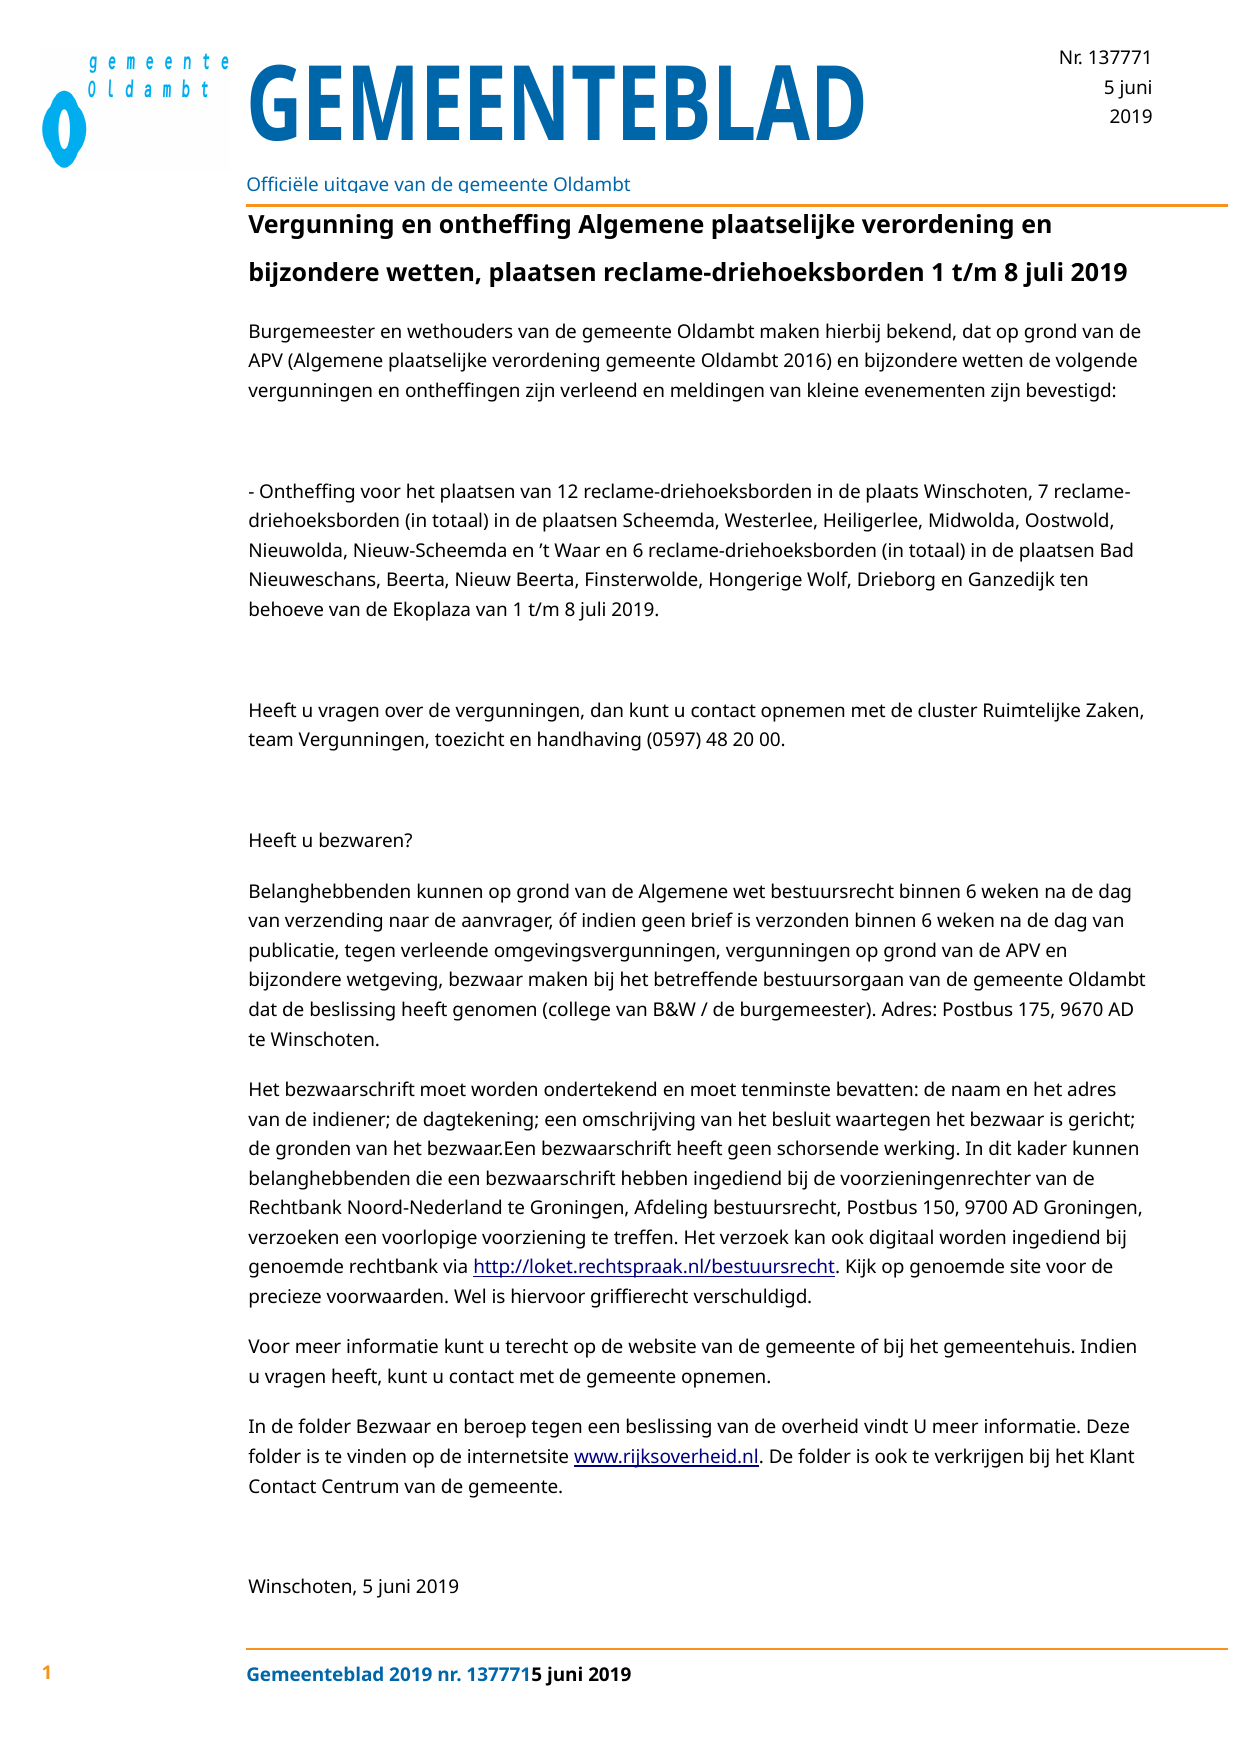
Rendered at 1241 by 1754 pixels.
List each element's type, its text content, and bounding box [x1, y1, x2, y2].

text Belanghebbenden kunnen op grond van de Algemene wet bestuursrecht binnen 6 weken na de dag van verzending naar de aanvrager, óf indien geen brief is verzonden binnen 6 weken na de dag van publicatie, tegen verleende omgevingsvergunningen, vergunningen op grond van de APV en bijzondere wetgeving, bezwaar maken bij het betreffende bestuursorgaan van de gemeente Oldambt dat de beslissing heeft genomen (college van B&W / de burgemeester). Adres: Postbus 175, 9670 AD te Winschoten. [248, 878, 1152, 1052]
text - Ontheffing voor het plaatsen van 12 reclame-driehoeksborden in de plaats Winschoten, 7 reclame-driehoeksborden (in totaal) in de plaatsen Scheemda, Westerlee, Heiligerlee, Midwolda, Oostwold, Nieuwolda, Nieuw-Scheemda en ’t Waar en 6 reclame-driehoeksborden (in totaal) in de plaatsen Bad Nieuweschans, Beerta, Nieuw Beerta, Finsterwolde, Hongerige Wolf, Drieborg en Ganzedijk ten behoeve van de Ekoplaza van 1 t/m 8 juli 2019. [248, 478, 1152, 622]
text Burgemeester en wethouders van de gemeente Oldambt maken hierbij bekend, dat op grond van de APV (Algemene plaatselijke verordening gemeente Oldambt 2016) en bijzondere wetten de volgende vergunningen en ontheffingen zijn verleend en meldingen van kleine evenementen zijn bevestigd: [248, 318, 1152, 403]
text Winschoten, 5 juni 2019 [248, 1574, 1152, 1599]
text Het bezwaarschrift moet worden ondertekend en moet tenminste bevatten: de naam en het adres van de indiener; de dagtekening; een omschrijving van het besluit waartegen het bezwaar is gericht; de gronden van het bezwaar.Een bezwaarschrift heeft geen schorsende werking. In dit kader kunnen belanghebbenden die een bezwaarschrift hebben ingediend bij de voorzieningenrechter van de Rechtbank Noord-Nederland te Groningen, Afdeling bestuursrecht, Postbus 150, 9700 AD Groningen, verzoeken een voorlopige voorziening te treffen. Het verzoek kan ook digitaal worden ingediend bij genoemde rechtbank via http://loket.rechtspraak.nl/bestuursrecht. Kijk op genoemde site voor de precieze voorwaarden. Wel is hiervoor griffierecht verschuldigd. [248, 1076, 1152, 1309]
text Voor meer informatie kunt u terecht op de website van de gemeente of bij het gemeentehuis. Indien u vragen heeft, kunt u contact met de gemeente opnemen. [248, 1334, 1152, 1389]
text In de folder Bezwaar en beroep tegen een beslissing van de overheid vindt U meer informatie. Deze folder is te vinden op de internetsite www.rijksoverheid.nl. De folder is ook te verkrijgen bij het Klant Contact Centrum van de gemeente. [248, 1414, 1152, 1499]
text Heeft u vragen over de vergunningen, dan kunt u contact opnemen met de cluster Ruimtelijke Zaken, team Vergunningen, toezicht en handhaving (0597) 48 20 00. [248, 697, 1152, 752]
text Vergunning en ontheffing Algemene plaatselijke verordening en bijzondere wetten, plaatsen reclame-driehoeksborden 1 t/m 8 juli 2019 [248, 207, 1152, 288]
picture [41, 47, 231, 172]
text Heeft u bezwaren? [248, 827, 1152, 853]
